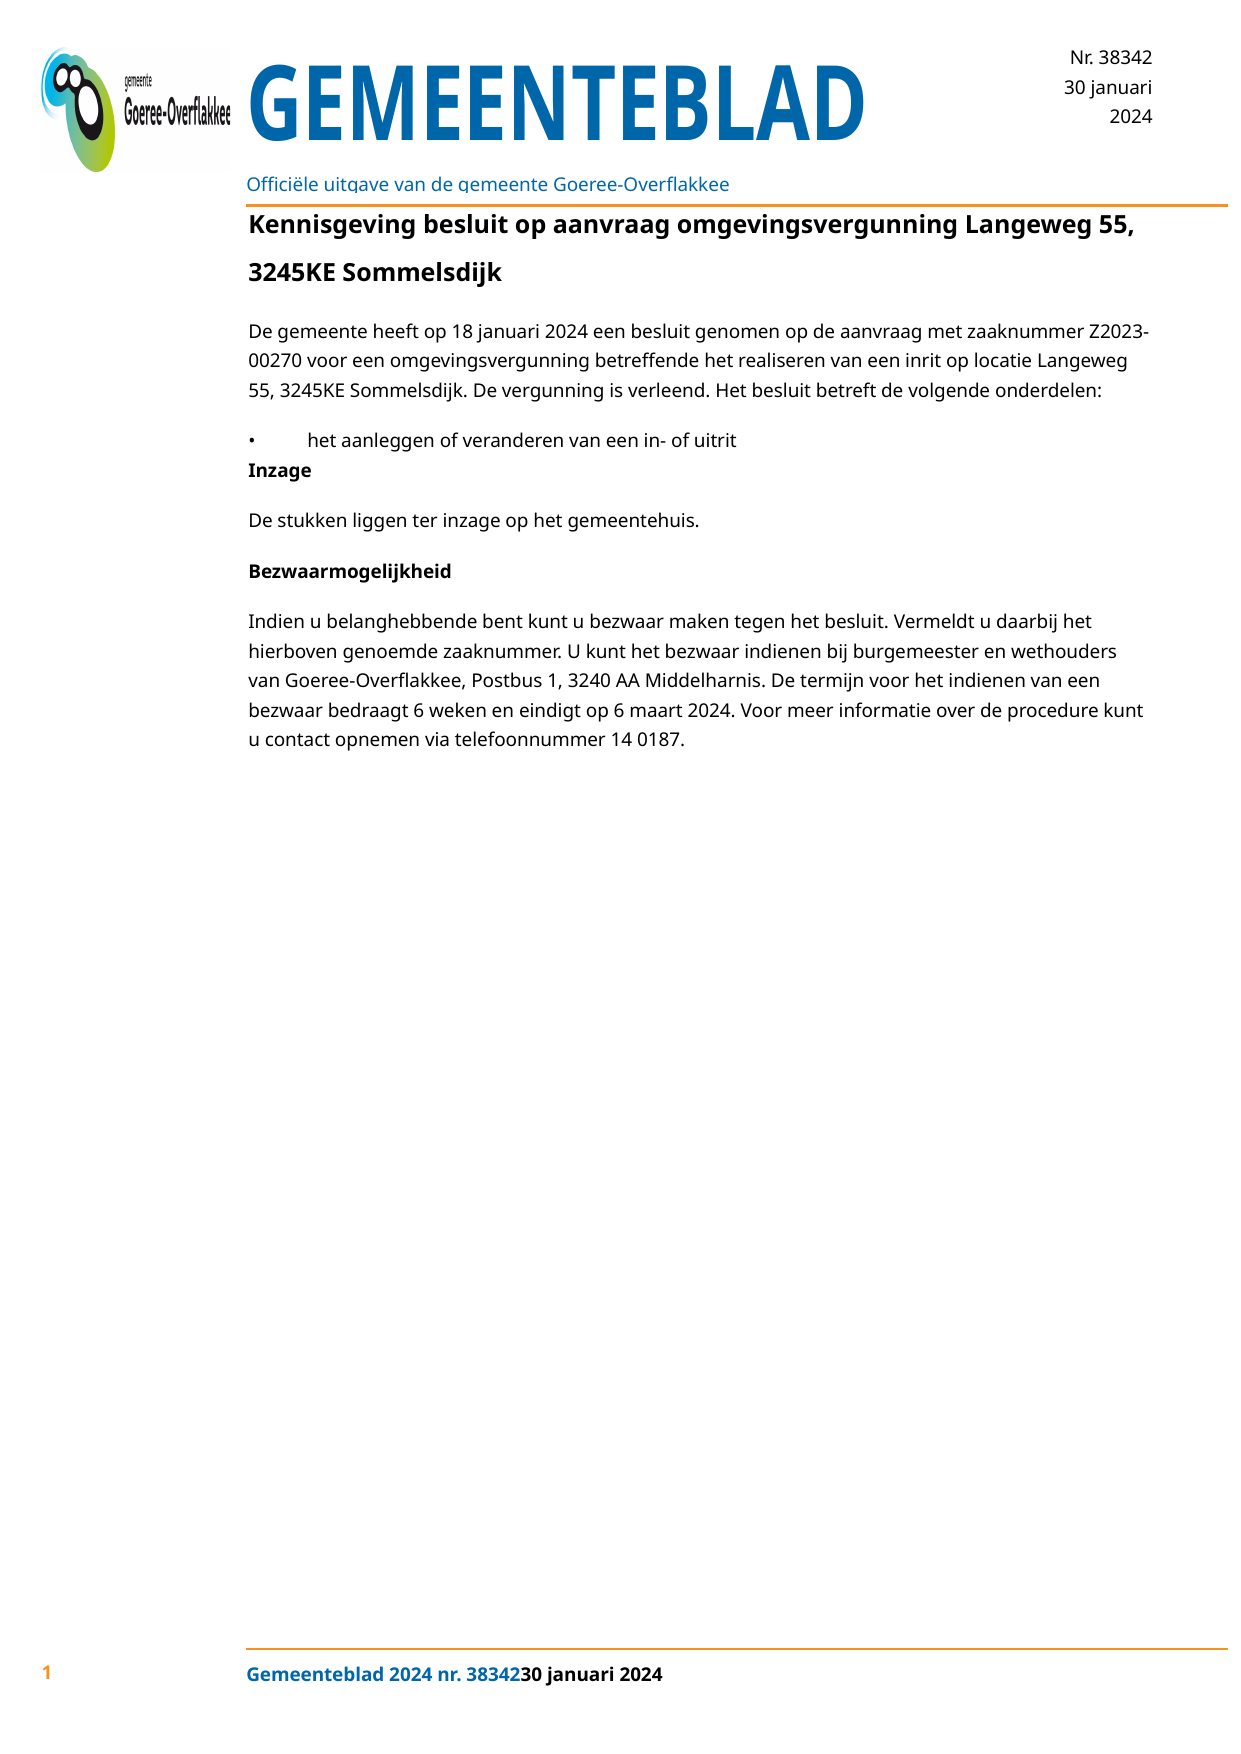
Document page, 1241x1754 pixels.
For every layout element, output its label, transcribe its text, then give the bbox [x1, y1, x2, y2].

list het aanleggen of veranderen van een in- of uitrit [248, 427, 1152, 453]
text De gemeente heeft op 18 januari 2024 een besluit genomen op de aanvraag met zaaknummer Z2023-00270 voor een omgevingsvergunning betreffende het realiseren van een inrit op locatie Langeweg 55, 3245KE Sommelsdijk. De vergunning is verleend. Het besluit betreft de volgende onderdelen: [248, 318, 1152, 403]
text Kennisgeving besluit op aanvraag omgevingsvergunning Langeweg 55, 3245KE Sommelsdijk [248, 207, 1152, 288]
text Inzage [248, 457, 1152, 483]
text De stukken liggen ter inzage op het gemeentehuis. [248, 507, 1152, 533]
picture [41, 47, 231, 172]
text Bezwaarmogelijkheid [248, 558, 1152, 584]
text Indien u belanghebbende bent kunt u bezwaar maken tegen het besluit. Vermeldt u daarbij het hierboven genoemde zaaknummer. U kunt het bezwaar indienen bij burgemeester en wethouders van Goeree-Overflakkee, Postbus 1, 3240 AA Middelharnis. De termijn voor het indienen van een bezwaar bedraagt 6 weken en eindigt op 6 maart 2024. Voor meer informatie over de procedure kunt u contact opnemen via telefoonnummer 14 0187. [248, 608, 1152, 752]
